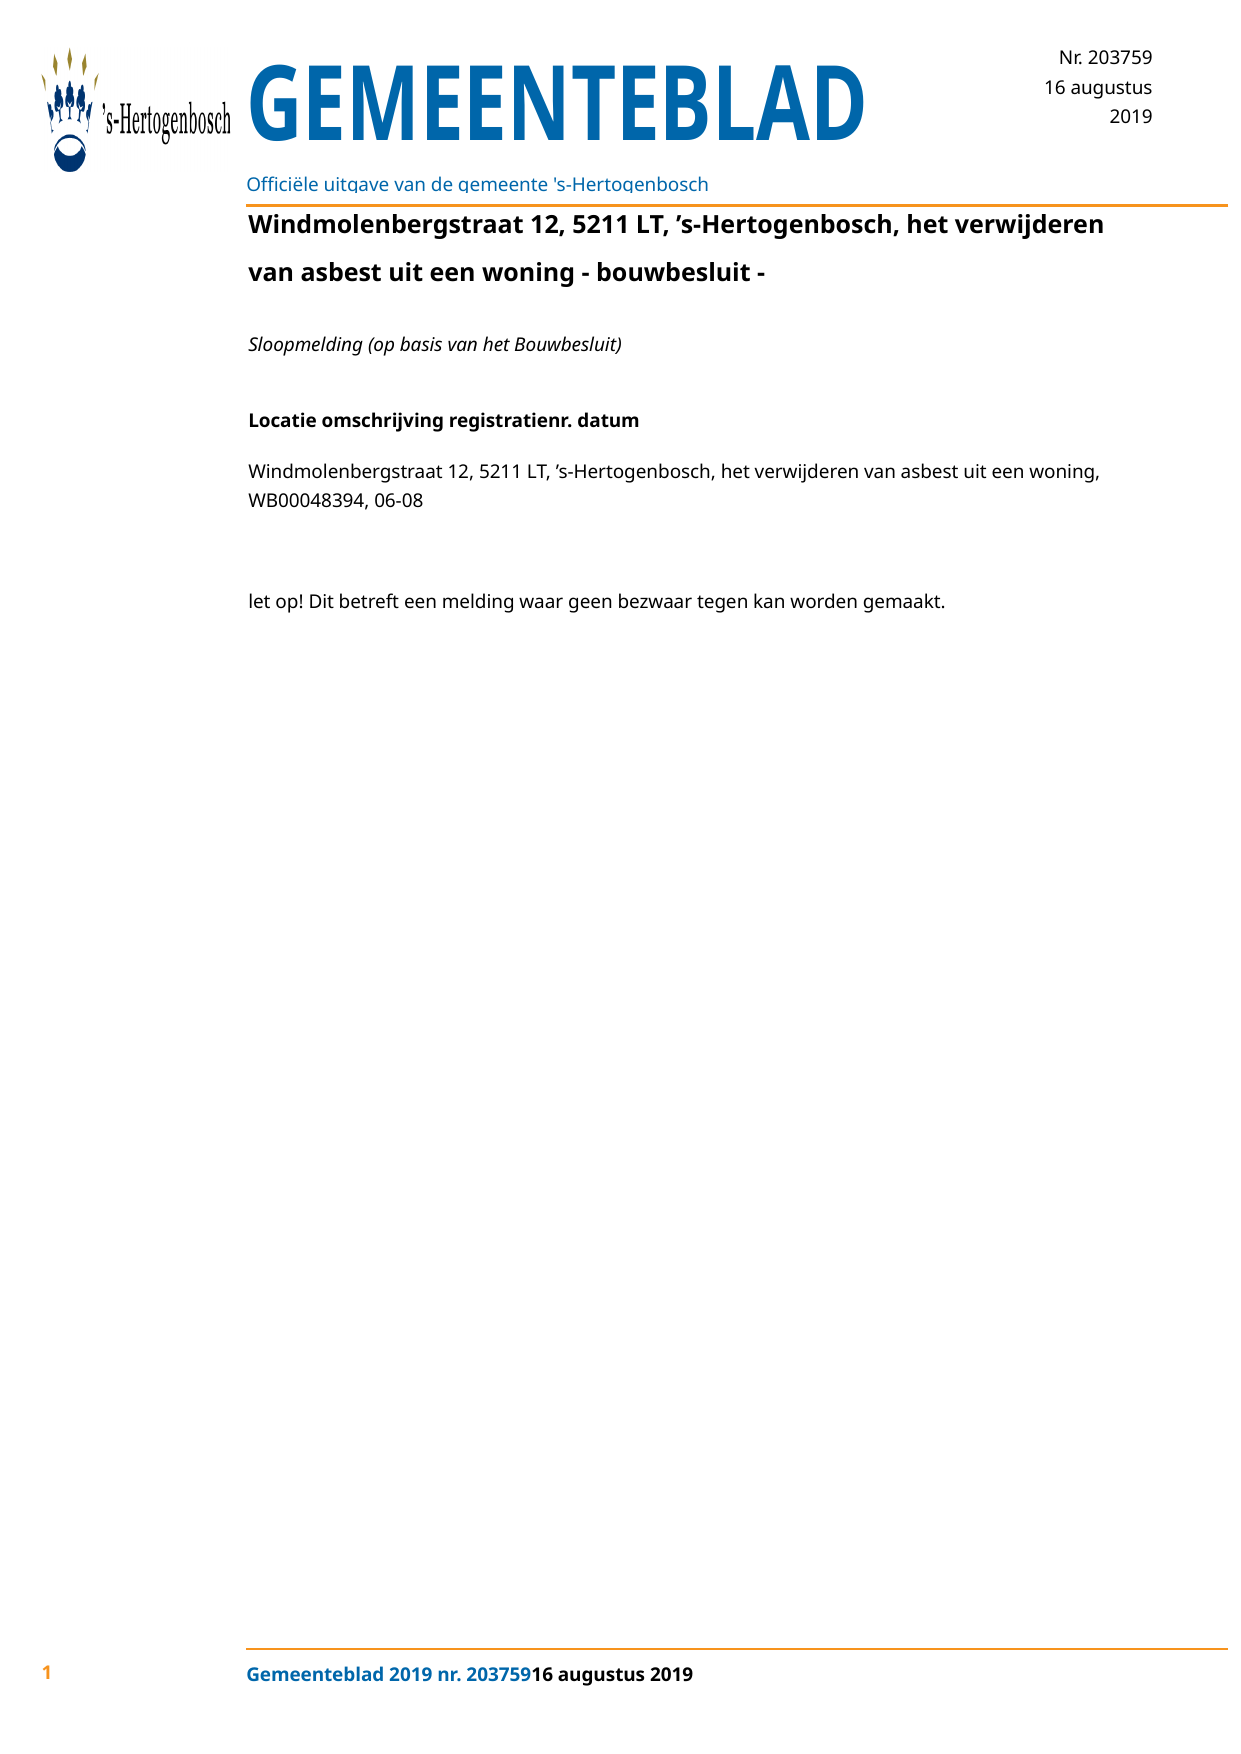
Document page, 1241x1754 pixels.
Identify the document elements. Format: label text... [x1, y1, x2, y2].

text Locatie omschrijving registratienr. datum [248, 408, 1152, 433]
text let op! Dit betreft een melding waar geen bezwaar tegen kan worden gemaakt. [248, 588, 1152, 614]
text Sloopmelding (op basis van het Bouwbesluit) [248, 331, 1152, 357]
picture [41, 47, 231, 172]
text Windmolenbergstraat 12, 5211 LT, ’s-Hertogenbosch, het verwijderen van asbest uit een woning - bouwbesluit - [248, 207, 1152, 288]
text Windmolenbergstraat 12, 5211 LT, ’s-Hertogenbosch, het verwijderen van asbest uit een woning, WB00048394, 06-08 [248, 458, 1152, 513]
